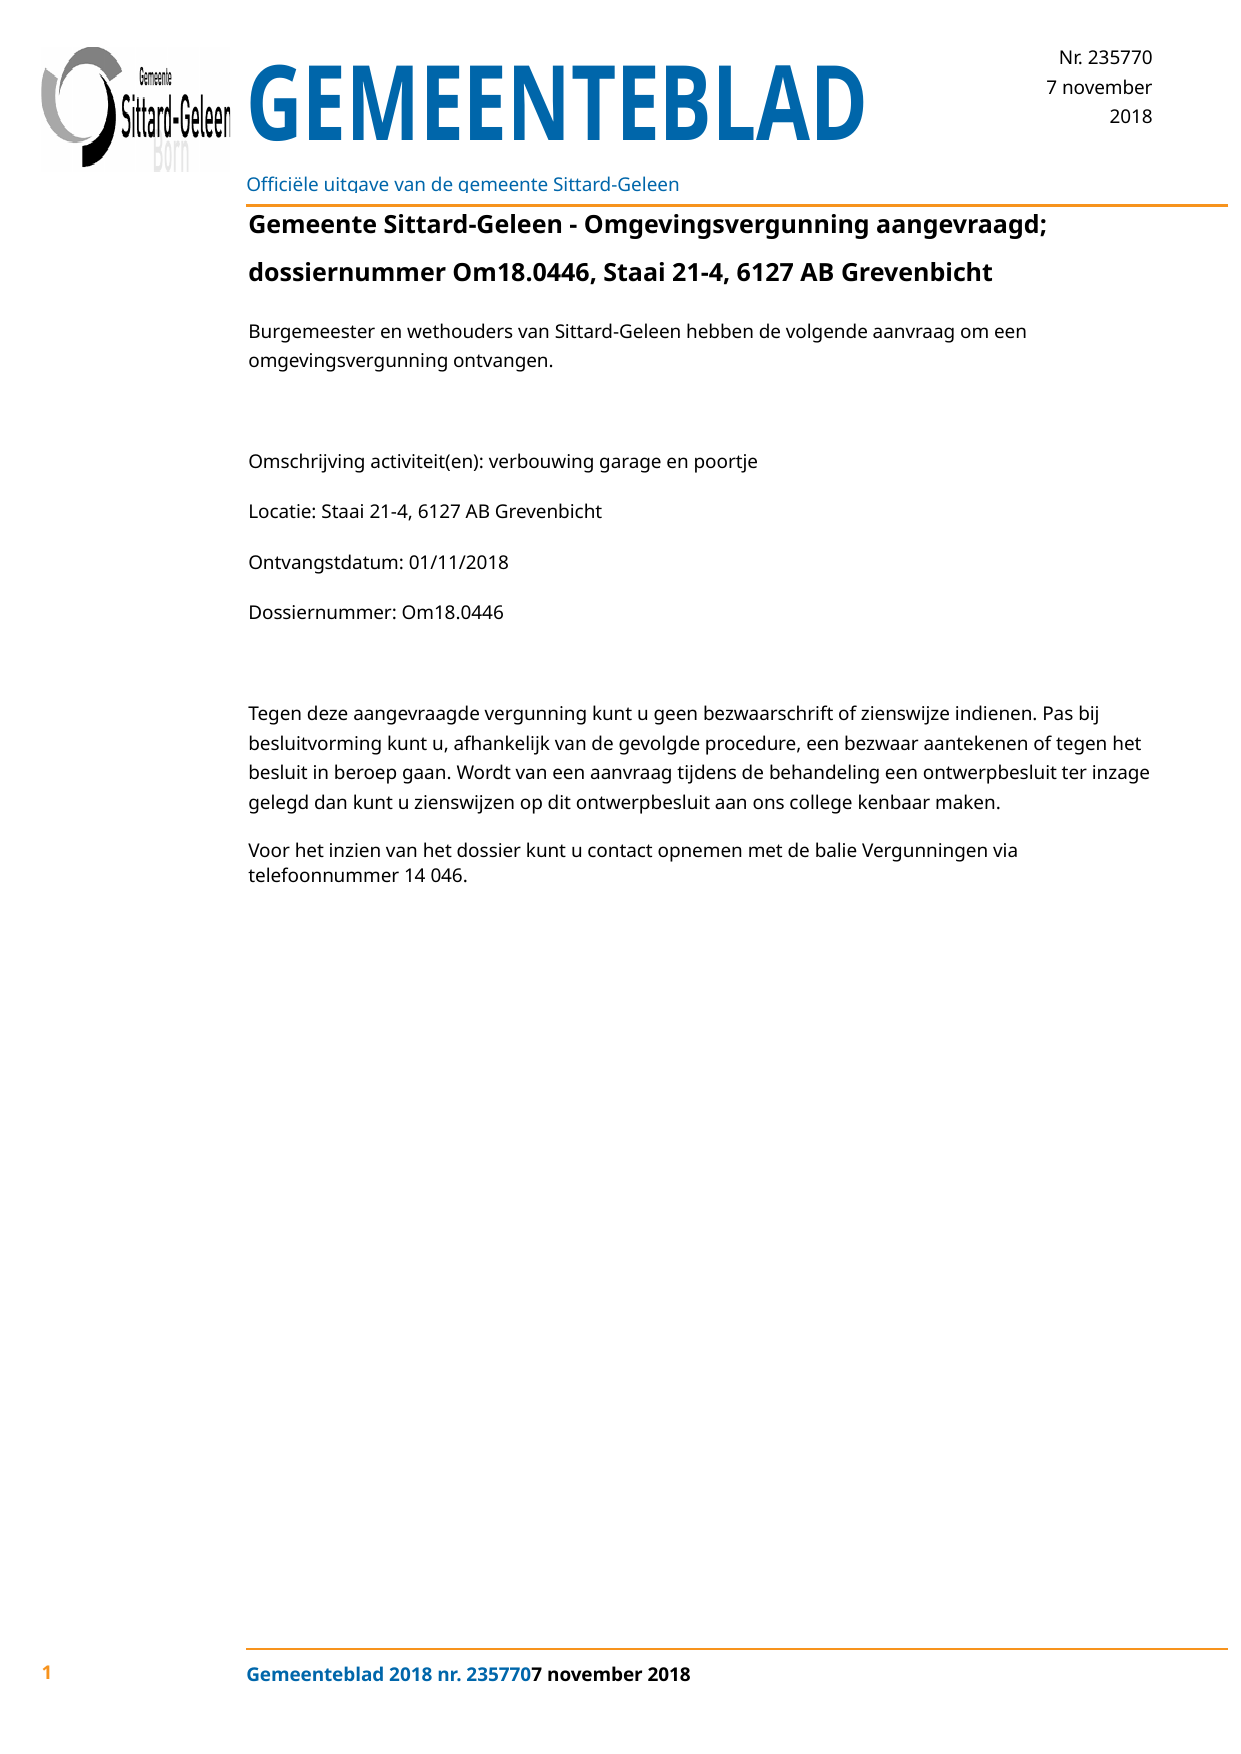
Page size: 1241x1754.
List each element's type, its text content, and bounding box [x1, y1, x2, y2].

text Burgemeester en wethouders van Sittard-Geleen hebben de volgende aanvraag om een omgevingsvergunning ontvangen. [248, 318, 1152, 373]
text Gemeente Sittard-Geleen - Omgevingsvergunning aangevraagd; dossiernummer Om18.0446, Staai 21-4, 6127 AB Grevenbicht [248, 207, 1152, 288]
text Tegen deze aangevraagde vergunning kunt u geen bezwaarschrift of zienswijze indienen. Pas bij besluitvorming kunt u, afhankelijk van de gevolgde procedure, een bezwaar aantekenen of tegen het besluit in beroep gaan. Wordt van een aanvraag tijdens de behandeling een ontwerpbesluit ter inzage gelegd dan kunt u zienswijzen op dit ontwerpbesluit aan ons college kenbaar maken. [248, 700, 1152, 815]
text Ontvangstdatum: 01/11/2018 [248, 549, 1152, 575]
text Voor het inzien van het dossier kunt u contact opnemen met de balie Vergunningen via telefoonnummer 14 046. [248, 837, 1152, 888]
picture [41, 47, 231, 172]
text Locatie: Staai 21-4, 6127 AB Grevenbicht [248, 499, 1152, 524]
text Dossiernummer: Om18.0446 [248, 599, 1152, 625]
text Omschrijving activiteit(en): verbouwing garage en poortje [248, 448, 1152, 474]
